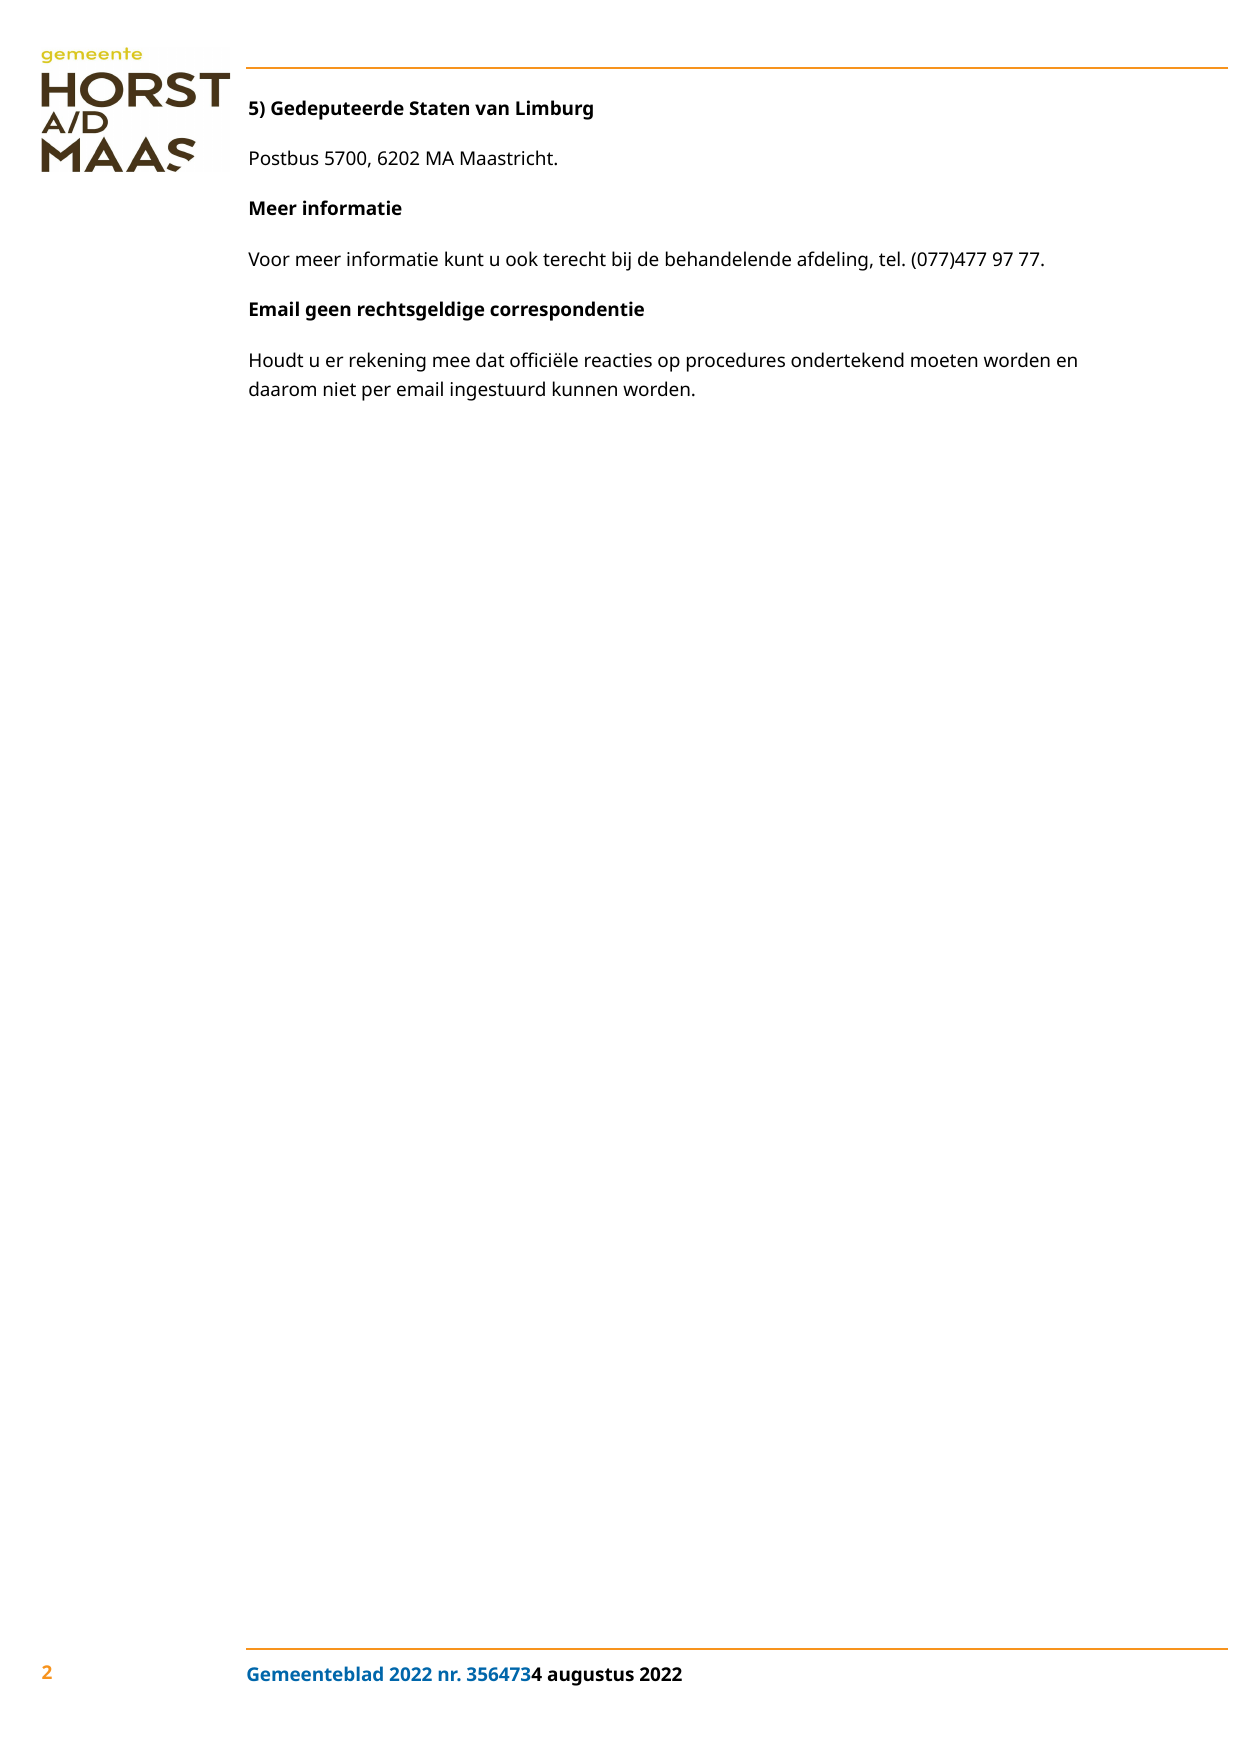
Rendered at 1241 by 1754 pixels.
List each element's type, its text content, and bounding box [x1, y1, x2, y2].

text Meer informatie [248, 196, 1152, 221]
text Voor meer informatie kunt u ook terecht bij de behandelende afdeling, tel. (077)477 97 77. [248, 246, 1152, 272]
text Postbus 5700, 6202 MA Maastricht. [248, 145, 1152, 171]
text Email geen rechtsgeldige correspondentie [248, 296, 1152, 322]
picture [41, 47, 231, 172]
text Houdt u er rekening mee dat officiële reacties op procedures ondertekend moeten worden en daarom niet per email ingestuurd kunnen worden. [248, 347, 1152, 402]
text 5) Gedeputeerde Staten van Limburg [248, 95, 1152, 121]
